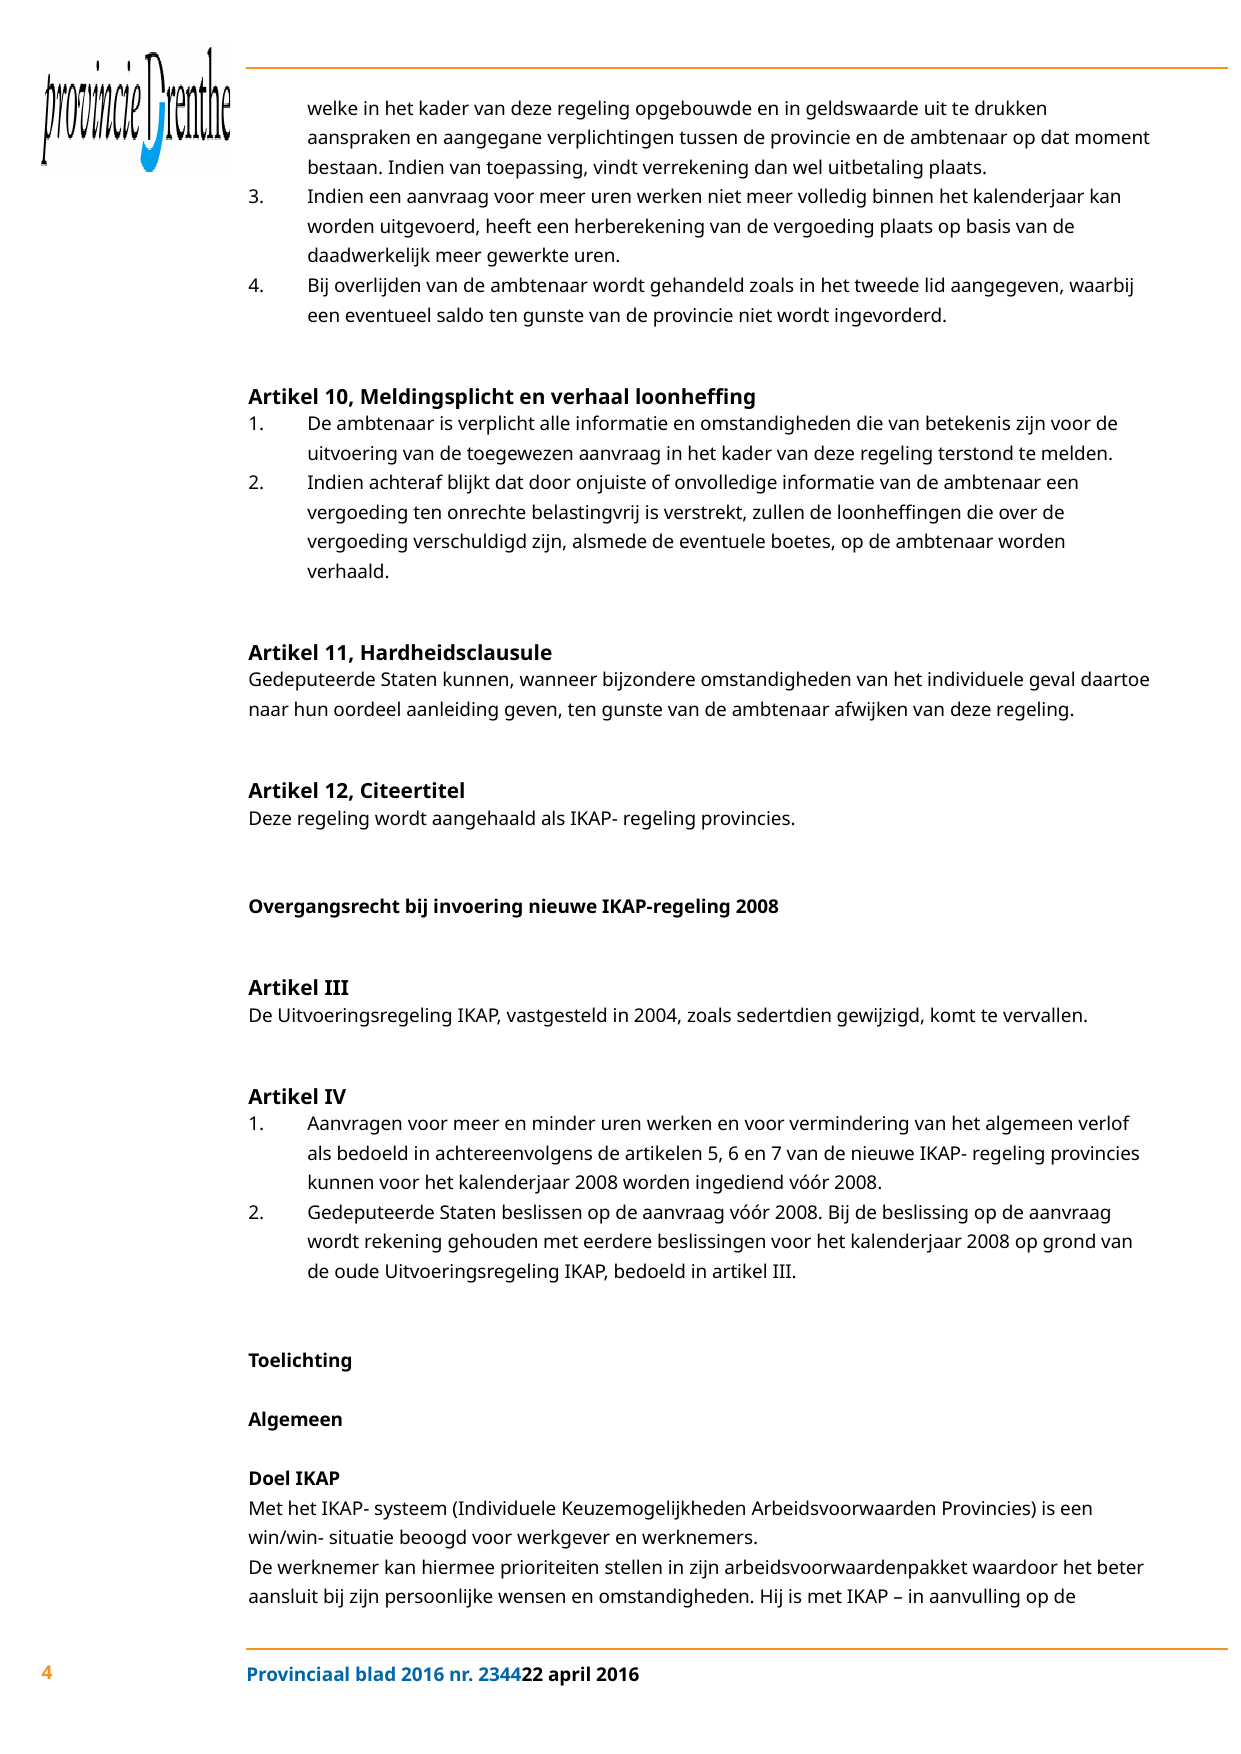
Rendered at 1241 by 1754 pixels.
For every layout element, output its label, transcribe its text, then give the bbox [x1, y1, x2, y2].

list Indien een aanvraag voor meer uren werken niet meer volledig binnen het kalenderjaar kan worden uitgevoerd, heeft een herberekening van de vergoeding plaats op basis van de daadwerkelijk meer gewerkte uren. [248, 183, 1152, 268]
text Doel IKAP [248, 1465, 1152, 1491]
text Artikel IV [248, 1082, 1152, 1110]
list Aanvragen voor meer en minder uren werken en voor vermindering van het algemeen verlof als bedoeld in achtereenvolgens de artikelen 5, 6 en 7 van de nieuwe IKAP- regeling provincies kunnen voor het kalenderjaar 2008 worden ingediend vóór 2008. [248, 1110, 1152, 1195]
text Artikel 11, Hardheidsclausule [248, 638, 1152, 667]
text De werknemer kan hiermee prioriteiten stellen in zijn arbeidsvoorwaardenpakket waardoor het beter aansluit bij zijn persoonlijke wensen en omstandigheden. Hij is met IKAP – in aanvulling op de [248, 1554, 1152, 1609]
text Algemeen [248, 1406, 1152, 1432]
text Toelichting [248, 1347, 1152, 1373]
list De ambtenaar is verplicht alle informatie en omstandigheden die van betekenis zijn voor de uitvoering van de toegewezen aanvraag in het kader van deze regeling terstond te melden. [248, 410, 1152, 466]
text De Uitvoeringsregeling IKAP, vastgesteld in 2004, zoals sedertdien gewijzigd, komt te vervallen. [248, 1002, 1152, 1028]
text Overgangsrecht bij invoering nieuwe IKAP-regeling 2008 [248, 893, 1152, 919]
list Indien achteraf blijkt dat door onjuiste of onvolledige informatie van de ambtenaar een vergoeding ten onrechte belastingvrij is verstrekt, zullen de loonheffingen die over de vergoeding verschuldigd zijn, alsmede de eventuele boetes, op de ambtenaar worden verhaald. [248, 469, 1152, 584]
text Gedeputeerde Staten kunnen, wanneer bijzondere omstandigheden van het individuele geval daartoe naar hun oordeel aanleiding geven, ten gunste van de ambtenaar afwijken van deze regeling. [248, 667, 1152, 722]
text Deze regeling wordt aangehaald als IKAP- regeling provincies. [248, 805, 1152, 830]
picture [41, 47, 231, 172]
list Gedeputeerde Staten beslissen op de aanvraag vóór 2008. Bij de beslissing op de aanvraag wordt rekening gehouden met eerdere beslissingen voor het kalenderjaar 2008 op grond van de oude Uitvoeringsregeling IKAP, bedoeld in artikel III. [248, 1199, 1152, 1284]
text Artikel 10, Meldingsplicht en verhaal loonheffing [248, 382, 1152, 410]
text Artikel III [248, 973, 1152, 1002]
text Artikel 12, Citeertitel [248, 776, 1152, 805]
list welke in het kader van deze regeling opgebouwde en in geldswaarde uit te drukken aanspraken en aangegane verplichtingen tussen de provincie en de ambtenaar op dat moment bestaan. Indien van toepassing, vindt verrekening dan wel uitbetaling plaats. [248, 95, 1152, 180]
list Bij overlijden van de ambtenaar wordt gehandeld zoals in het tweede lid aangegeven, waarbij een eventueel saldo ten gunste van de provincie niet wordt ingevorderd. [248, 272, 1152, 328]
text Met het IKAP- systeem (Individuele Keuzemogelijkheden Arbeidsvoorwaarden Provincies) is een win/win- situatie beoogd voor werkgever en werknemers. [248, 1495, 1152, 1550]
